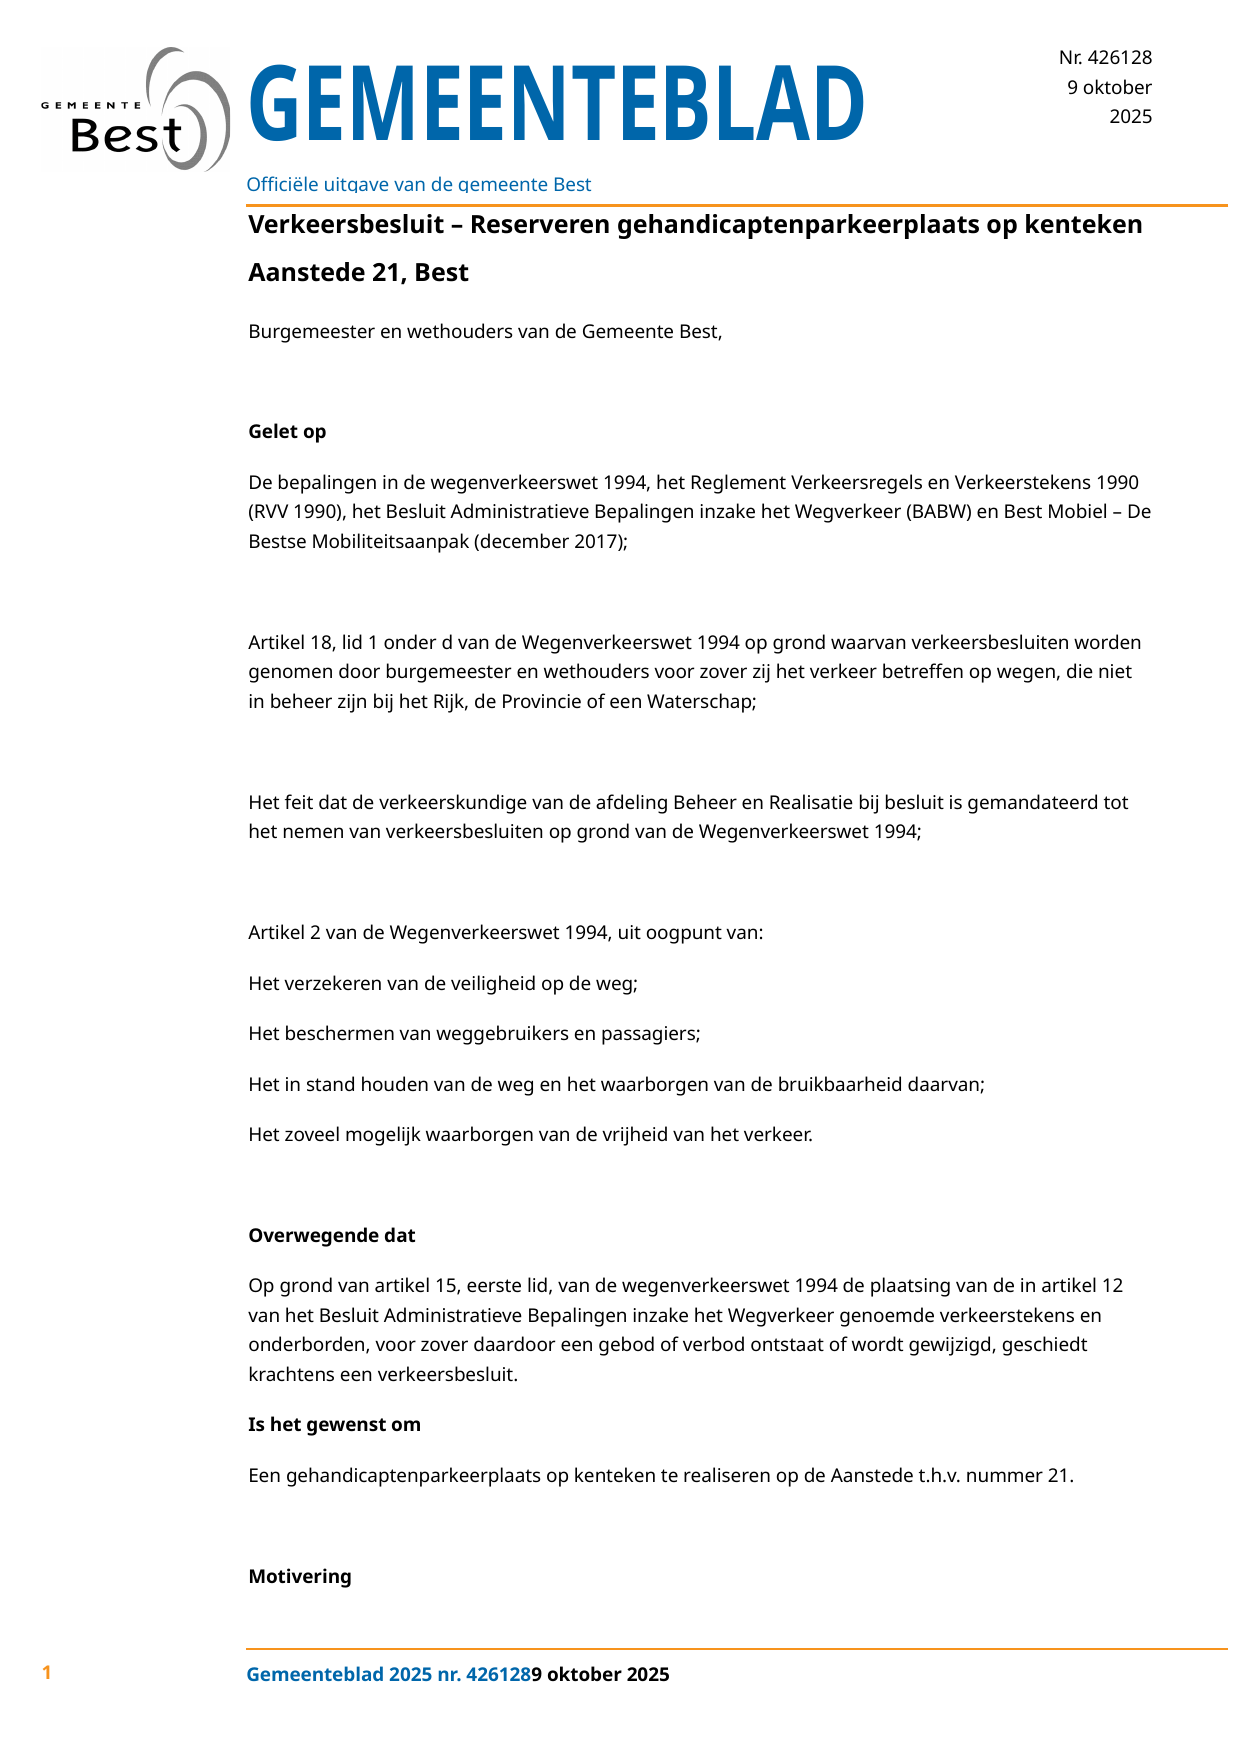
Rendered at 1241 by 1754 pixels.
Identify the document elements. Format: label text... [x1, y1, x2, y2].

text Op grond van artikel 15, eerste lid, van de wegenverkeerswet 1994 de plaatsing van de in artikel 12 van het Besluit Administratieve Bepalingen inzake het Wegverkeer genoemde verkeerstekens en onderborden, voor zover daardoor een gebod of verbod ontstaat of wordt gewijzigd, geschiedt krachtens een verkeersbesluit. [248, 1272, 1152, 1387]
text Het feit dat de verkeerskundige van de afdeling Beheer en Realisatie bij besluit is gemandateerd tot het nemen van verkeersbesluiten op grond van de Wegenverkeerswet 1994; [248, 789, 1152, 844]
text De bepalingen in de wegenverkeerswet 1994, het Reglement Verkeersregels en Verkeerstekens 1990 (RVV 1990), het Besluit Administratieve Bepalingen inzake het Wegverkeer (BABW) en Best Mobiel – De Bestse Mobiliteitsaanpak (december 2017); [248, 469, 1152, 554]
text Gelet op [248, 419, 1152, 444]
text Overwegende dat [248, 1222, 1152, 1248]
text Artikel 2 van de Wegenverkeerswet 1994, uit oogpunt van: [248, 919, 1152, 945]
text Het verzekeren van de veiligheid op de weg; [248, 970, 1152, 996]
text Het in stand houden van de weg en het waarborgen van de bruikbaarheid daarvan; [248, 1071, 1152, 1097]
picture [41, 47, 231, 172]
text Motivering [248, 1563, 1152, 1589]
text Burgemeester en wethouders van de Gemeente Best, [248, 318, 1152, 344]
text Het beschermen van weggebruikers en passagiers; [248, 1020, 1152, 1046]
text Verkeersbesluit – Reserveren gehandicaptenparkeerplaats op kenteken Aanstede 21, Best [248, 207, 1152, 288]
text Een gehandicaptenparkeerplaats op kenteken te realiseren op de Aanstede t.h.v. nummer 21. [248, 1462, 1152, 1488]
text Het zoveel mogelijk waarborgen van de vrijheid van het verkeer. [248, 1121, 1152, 1147]
text Artikel 18, lid 1 onder d van de Wegenverkeerswet 1994 op grond waarvan verkeersbesluiten worden genomen door burgemeester en wethouders voor zover zij het verkeer betreffen op wegen, die niet in beheer zijn bij het Rijk, de Provincie of een Waterschap; [248, 629, 1152, 714]
text Is het gewenst om [248, 1412, 1152, 1437]
